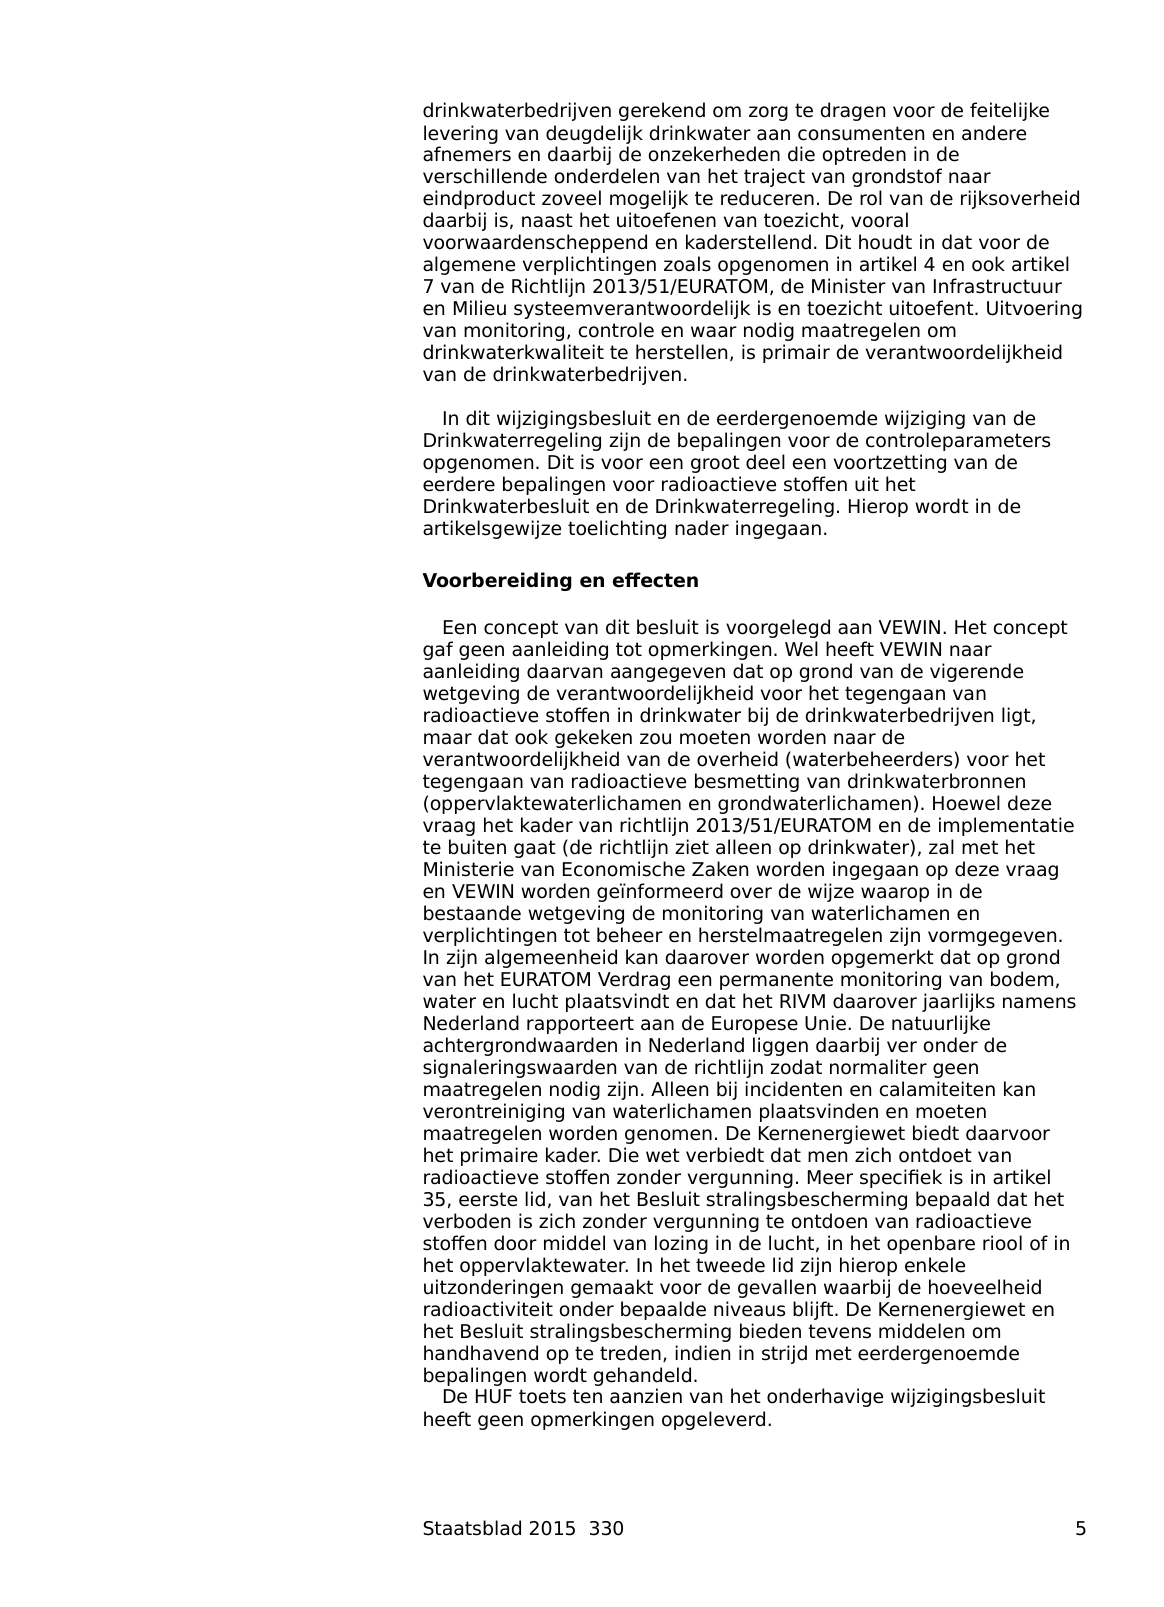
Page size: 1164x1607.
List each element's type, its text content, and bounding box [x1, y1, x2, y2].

text drinkwaterbedrijven gerekend om zorg te dragen voor de feitelijke levering van deugdelijk drinkwater aan consumenten en andere afnemers en daarbij de onzekerheden die optreden in de verschillende onderdelen van het traject van grondstof naar eindproduct zoveel mogelijk te reduceren. De rol van de rijksoverheid daarbij is, naast het uitoefenen van toezicht, vooral voorwaardenscheppend en kaderstellend. Dit houdt in dat voor de algemene verplichtingen zoals opgenomen in artikel 4 en ook artikel 7 van de Richtlijn 2013/51/EURATOM, de Minister van Infrastructuur en Milieu systeemverantwoordelijk is en toezicht uitoefent. Uitvoering van monitoring, controle en waar nodig maatregelen om drinkwaterkwaliteit te herstellen, is primair de verantwoordelijkheid van de drinkwaterbedrijven. [422, 100, 1087, 386]
text Een concept van dit besluit is voorgelegd aan VEWIN. Het concept gaf geen aanleiding tot opmerkingen. Wel heeft VEWIN naar aanleiding daarvan aangegeven dat op grond van de vigerende wetgeving de verantwoordelijkheid voor het tegengaan van radioactieve stoffen in drinkwater bij de drinkwaterbedrijven ligt, maar dat ook gekeken zou moeten worden naar de verantwoordelijkheid van de overheid (waterbeheerders) voor het tegengaan van radioactieve besmetting van drinkwaterbronnen (oppervlaktewaterlichamen en grondwaterlichamen). Hoewel deze vraag het kader van richtlijn 2013/51/EURATOM en de implementatie te buiten gaat (de richtlijn ziet alleen op drinkwater), zal met het Ministerie van Economische Zaken worden ingegaan op deze vraag en VEWIN worden geïnformeerd over de wijze waarop in de bestaande wetgeving de monitoring van waterlichamen en verplichtingen tot beheer en herstelmaatregelen zijn vormgegeven. In zijn algemeenheid kan daarover worden opgemerkt dat op grond van het EURATOM Verdrag een permanente monitoring van bodem, water en lucht plaatsvindt en dat het RIVM daarover jaarlijks namens Nederland rapporteert aan de Europese Unie. De natuurlijke achtergrondwaarden in Nederland liggen daarbij ver onder de signaleringswaarden van de richtlijn zodat normaliter geen maatregelen nodig zijn. Alleen bij incidenten en calamiteiten kan verontreiniging van waterlichamen plaatsvinden en moeten maatregelen worden genomen. De Kernenergiewet biedt daarvoor het primaire kader. Die wet verbiedt dat men zich ontdoet van radioactieve stoffen zonder vergunning. Meer specifiek is in artikel 35, eerste lid, van het Besluit stralingsbescherming bepaald dat het verboden is zich zonder vergunning te ontdoen van radioactieve stoffen door middel van lozing in de lucht, in het openbare riool of in het oppervlaktewater. In het tweede lid zijn hierop enkele uitzonderingen gemaakt voor de gevallen waarbij de hoeveelheid radioactiviteit onder bepaalde niveaus blijft. De Kernenergiewet en het Besluit stralingsbescherming bieden tevens middelen om handhavend op te treden, indien in strijd met eerdergenoemde bepalingen wordt gehandeld. [422, 617, 1087, 1386]
text De HUF toets ten aanzien van het onderhavige wijzigingsbesluit heeft geen opmerkingen opgeleverd. [422, 1386, 1087, 1430]
text In dit wijzigingsbesluit en de eerdergenoemde wijziging van de Drinkwaterregeling zijn de bepalingen voor de controleparameters opgenomen. Dit is voor een groot deel een voortzetting van de eerdere bepalingen voor radioactieve stoffen uit het Drinkwaterbesluit en de Drinkwaterregeling. Hierop wordt in de artikelsgewijze toelichting nader ingegaan. [422, 408, 1087, 540]
subtitle Voorbereiding en effecten [422, 570, 1087, 592]
